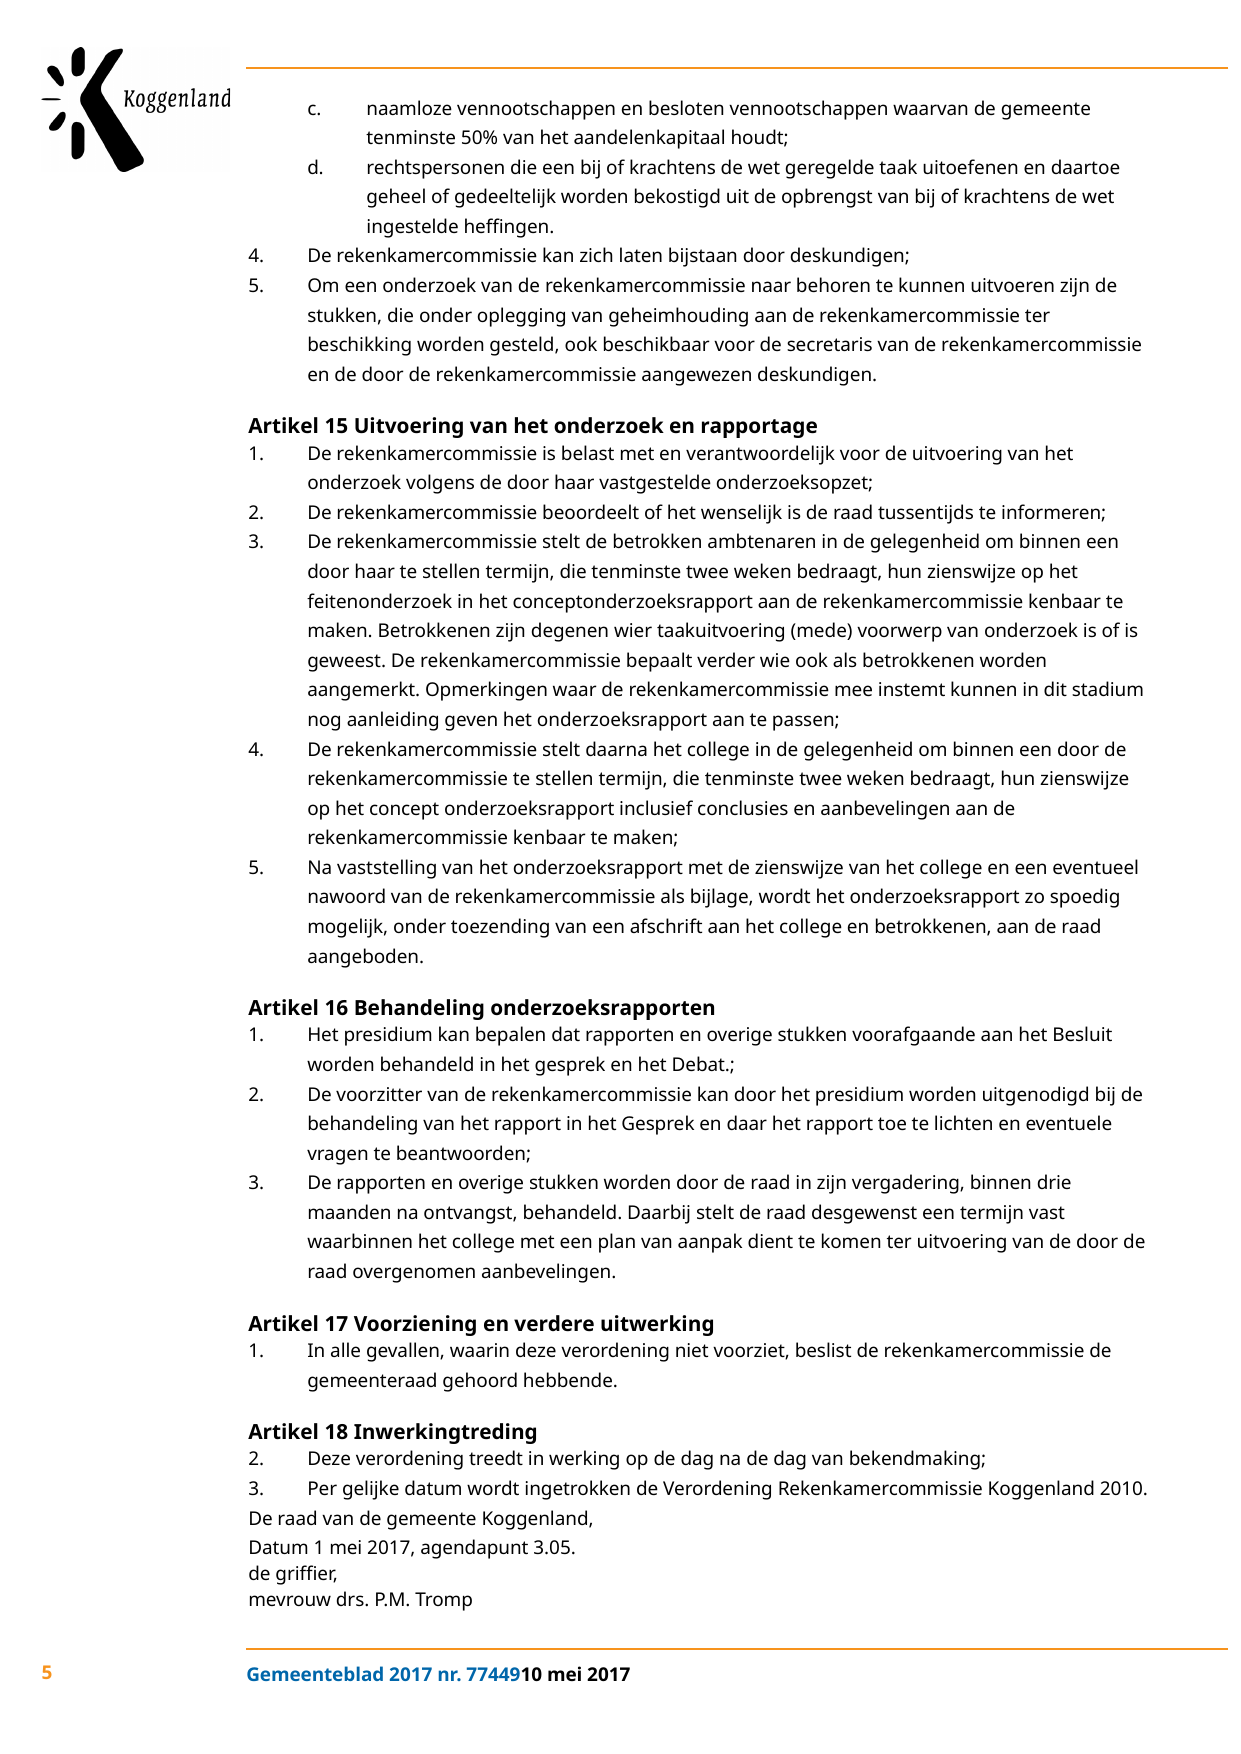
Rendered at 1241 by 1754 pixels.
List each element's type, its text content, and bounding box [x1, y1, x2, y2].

list In alle gevallen, waarin deze verordening niet voorziet, beslist de rekenkamercommissie de gemeenteraad gehoord hebbende. [248, 1337, 1152, 1392]
list De rekenkamercommissie stelt de betrokken ambtenaren in de gelegenheid om binnen een door haar te stellen termijn, die tenminste twee weken bedraagt, hun zienswijze op het feitenonderzoek in het conceptonderzoeksrapport aan de rekenkamercommissie kenbaar te maken. Betrokkenen zijn degenen wier taakuitvoering (mede) voorwerp van onderzoek is of is geweest. De rekenkamercommissie bepaalt verder wie ook als betrokkenen worden aangemerkt. Opmerkingen waar de rekenkamercommissie mee instemt kunnen in dit stadium nog aanleiding geven het onderzoeksrapport aan te passen; [248, 529, 1152, 732]
text de griffier, [248, 1560, 1152, 1586]
list De rekenkamercommissie kan zich laten bijstaan door deskundigen; [248, 243, 1152, 268]
text Artikel 18 Inwerkingtreding [248, 1417, 1152, 1446]
list De rekenkamercommissie beoordeelt of het wenselijk is de raad tussentijds te informeren; [248, 499, 1152, 525]
text Datum 1 mei 2017, agendapunt 3.05. [248, 1534, 1152, 1560]
text De raad van de gemeente Koggenland, [248, 1505, 1152, 1531]
list De rekenkamercommissie is belast met en verantwoordelijk voor de uitvoering van het onderzoek volgens de door haar vastgestelde onderzoeksopzet; [248, 440, 1152, 495]
list Deze verordening treedt in werking op de dag na de dag van bekendmaking; [248, 1446, 1152, 1471]
text Artikel 15 Uitvoering van het onderzoek en rapportage [248, 411, 1152, 440]
text Artikel 17 Voorziening en verdere uitwerking [248, 1309, 1152, 1337]
list De voorzitter van de rekenkamercommissie kan door het presidium worden uitgenodigd bij de behandeling van het rapport in het Gesprek en daar het rapport toe te lichten en eventuele vragen te beantwoorden; [248, 1081, 1152, 1166]
list Na vaststelling van het onderzoeksrapport met de zienswijze van het college en een eventueel nawoord van de rekenkamercommissie als bijlage, wordt het onderzoeksrapport zo spoedig mogelijk, onder toezending van een afschrift aan het college en betrokkenen, aan de raad aangeboden. [248, 854, 1152, 968]
text Artikel 16 Behandeling onderzoeksrapporten [248, 993, 1152, 1022]
picture [41, 47, 231, 172]
list De rapporten en overige stukken worden door de raad in zijn vergadering, binnen drie maanden na ontvangst, behandeld. Daarbij stelt de raad desgewenst een termijn vast waarbinnen het college met een plan van aanpak dient te komen ter uitvoering van de door de raad overgenomen aanbevelingen. [248, 1169, 1152, 1284]
list rechtspersonen die een bij of krachtens de wet geregelde taak uitoefenen en daartoe geheel of gedeeltelijk worden bekostigd uit de opbrengst van bij of krachtens de wet ingestelde heffingen. [307, 154, 1152, 239]
list Het presidium kan bepalen dat rapporten en overige stukken voorafgaande aan het Besluit worden behandeld in het gesprek en het Debat.; [248, 1022, 1152, 1077]
list naamloze vennootschappen en besloten vennootschappen waarvan de gemeente tenminste 50% van het aandelenkapitaal houdt; [307, 95, 1152, 150]
list De rekenkamercommissie stelt daarna het college in de gelegenheid om binnen een door de rekenkamercommissie te stellen termijn, die tenminste twee weken bedraagt, hun zienswijze op het concept onderzoeksrapport inclusief conclusies en aanbevelingen aan de rekenkamercommissie kenbaar te maken; [248, 736, 1152, 850]
list Om een onderzoek van de rekenkamercommissie naar behoren te kunnen uitvoeren zijn de stukken, die onder oplegging van geheimhouding aan de rekenkamercommissie ter beschikking worden gesteld, ook beschikbaar voor de secretaris van de rekenkamercommissie en de door de rekenkamercommissie aangewezen deskundigen. [248, 272, 1152, 387]
text mevrouw drs. P.M. Tromp [248, 1586, 1152, 1612]
list Per gelijke datum wordt ingetrokken de Verordening Rekenkamercommissie Koggenland 2010. [248, 1475, 1152, 1501]
